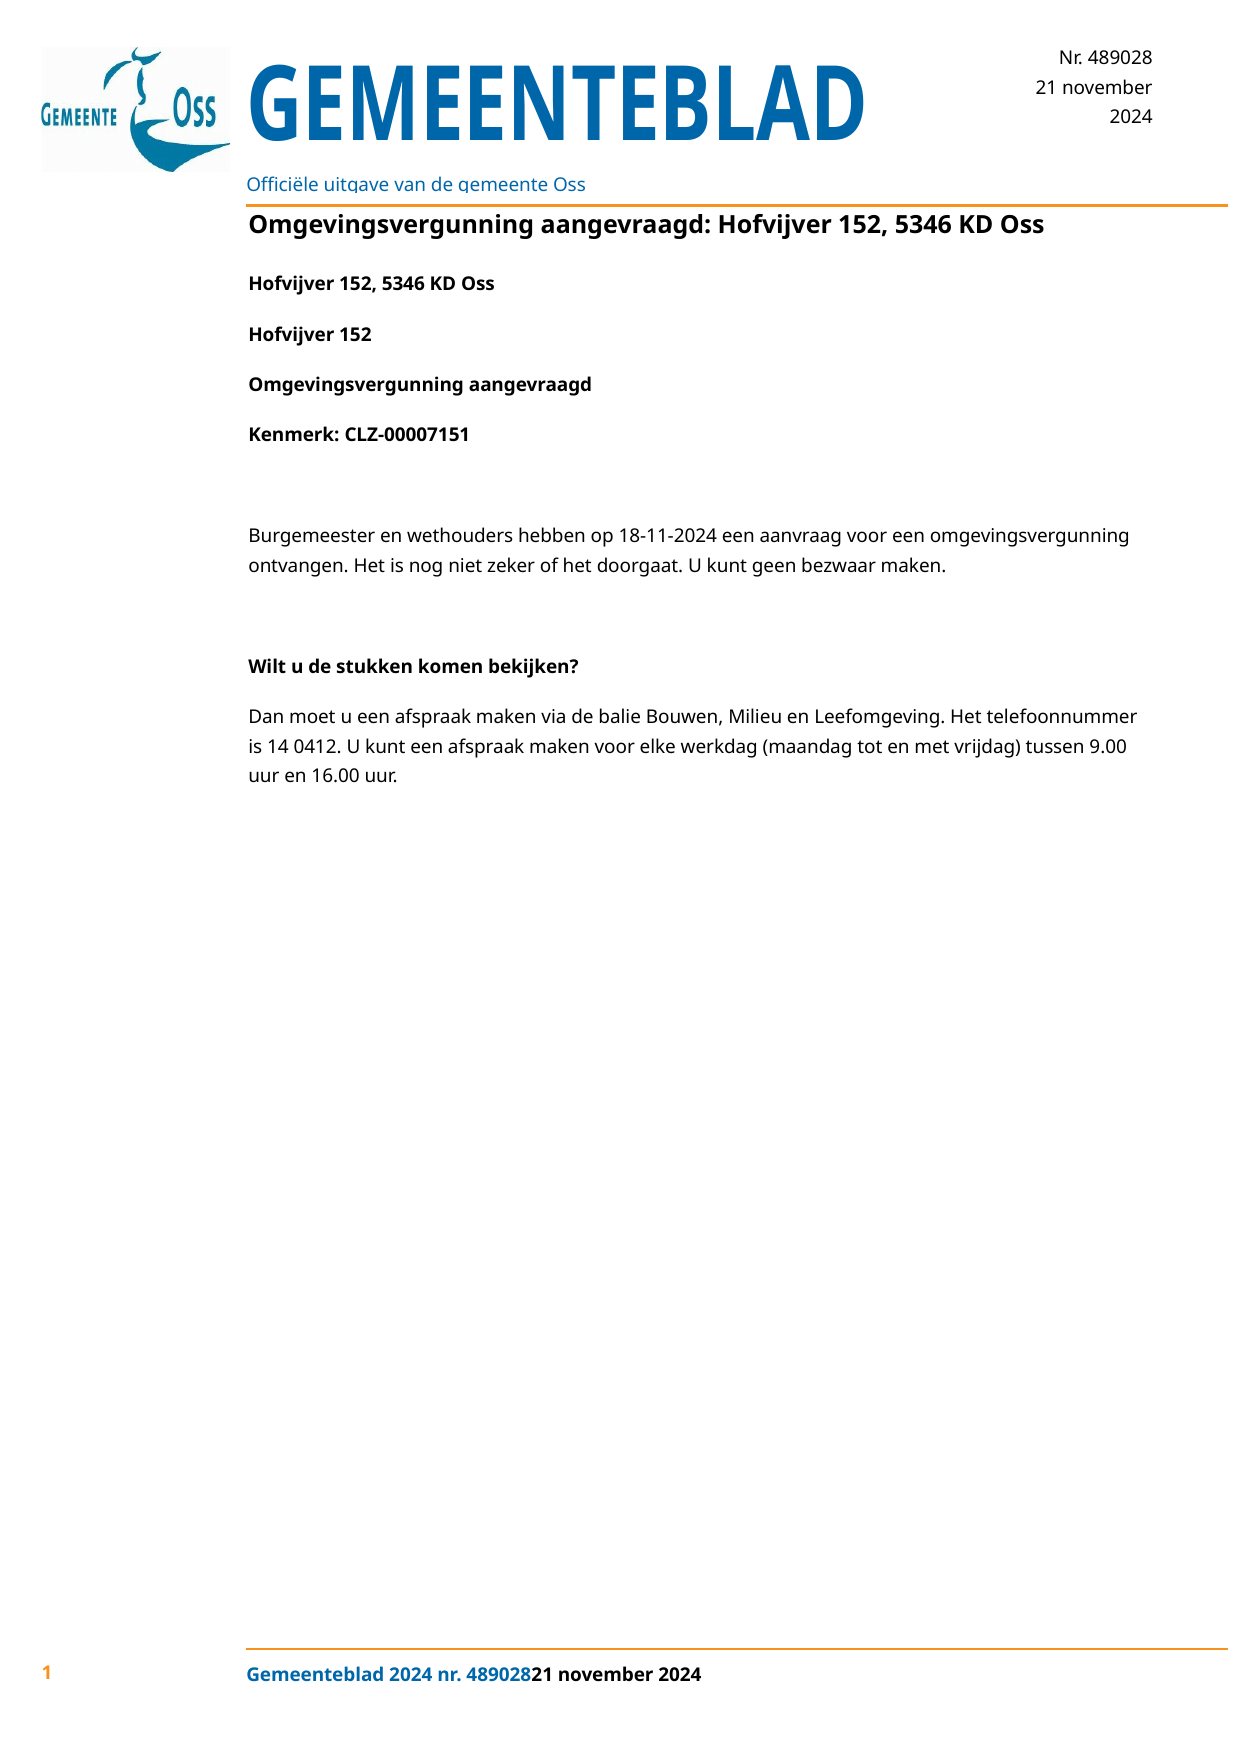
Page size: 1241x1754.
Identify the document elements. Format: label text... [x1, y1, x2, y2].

text Burgemeester en wethouders hebben op 18-11-2024 een aanvraag voor een omgevingsvergunning ontvangen. Het is nog niet zeker of het doorgaat. U kunt geen bezwaar maken. [248, 522, 1152, 578]
text Dan moet u een afspraak maken via de balie Bouwen, Milieu en Leefomgeving. Het telefoonnummer is 14 0412. U kunt een afspraak maken voor elke werkdag (maandag tot en met vrijdag) tussen 9.00 uur en 16.00 uur. [248, 703, 1152, 788]
text Wilt u de stukken komen bekijken? [248, 653, 1152, 678]
picture [41, 47, 231, 172]
text Hofvijver 152 [248, 321, 1152, 346]
text Omgevingsvergunning aangevraagd [248, 371, 1152, 397]
text Omgevingsvergunning aangevraagd: Hofvijver 152, 5346 KD Oss [248, 207, 1152, 241]
text Hofvijver 152, 5346 KD Oss [248, 270, 1152, 296]
text Kenmerk: CLZ-00007151 [248, 422, 1152, 447]
